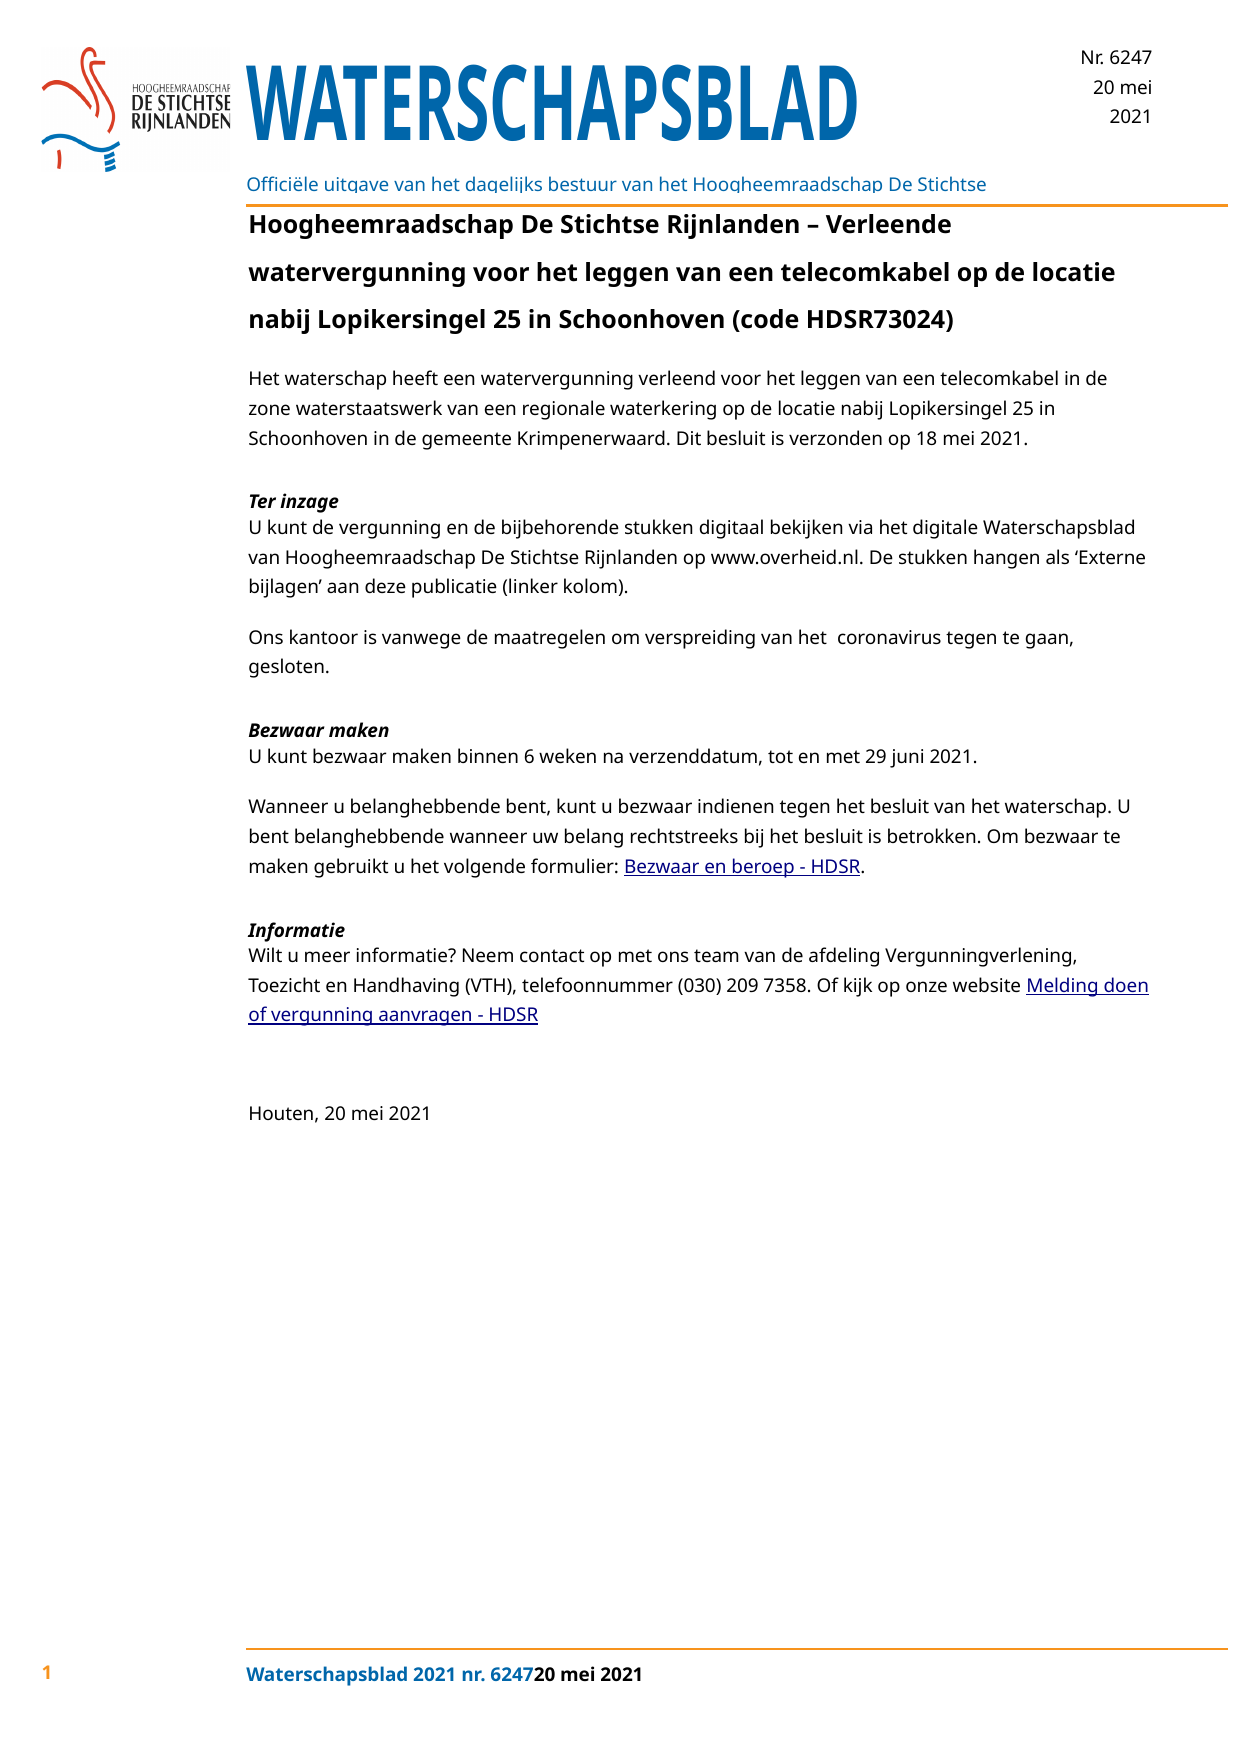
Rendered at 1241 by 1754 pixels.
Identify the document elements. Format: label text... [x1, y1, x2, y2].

text Ter inzage [248, 489, 1152, 514]
text U kunt bezwaar maken binnen 6 weken na verzenddatum, tot en met 29 juni 2021. [248, 743, 1152, 769]
text Houten, 20 mei 2021 [248, 1100, 1152, 1126]
text Wanneer u belanghebbende bent, kunt u bezwaar indienen tegen het besluit van het waterschap. U bent belanghebbende wanneer uw belang rechtstreeks bij het besluit is betrokken. Om bezwaar te maken gebruikt u het volgende formulier: Bezwaar en beroep - HDSR. [248, 794, 1152, 878]
picture [41, 47, 231, 172]
text Hoogheemraadschap De Stichtse Rijnlanden – Verleende watervergunning voor het leggen van een telecomkabel op de locatie nabij Lopikersingel 25 in Schoonhoven (code HDSR73024) [248, 207, 1152, 336]
text Ons kantoor is vanwege de maatregelen om verspreiding van het coronavirus tegen te gaan, gesloten. [248, 624, 1152, 679]
text Informatie [248, 917, 1152, 942]
text Bezwaar maken [248, 717, 1152, 743]
text Het waterschap heeft een watervergunning verleend voor het leggen van een telecomkabel in de zone waterstaatswerk van een regionale waterkering op de locatie nabij Lopikersingel 25 in Schoonhoven in de gemeente Krimpenerwaard. Dit besluit is verzonden op 18 mei 2021. [248, 366, 1152, 450]
text Wilt u meer informatie? Neem contact op met ons team van de afdeling Vergunningverlening, Toezicht en Handhaving (VTH), telefoonnummer (030) 209 7358. Of kijk op onze website Melding doen of vergunning aanvragen - HDSR [248, 942, 1152, 1027]
text U kunt de vergunning en de bijbehorende stukken digitaal bekijken via het digitale Waterschapsblad van Hoogheemraadschap De Stichtse Rijnlanden op www.overheid.nl. De stukken hangen als ‘Externe bijlagen’ aan deze publicatie (linker kolom). [248, 514, 1152, 599]
